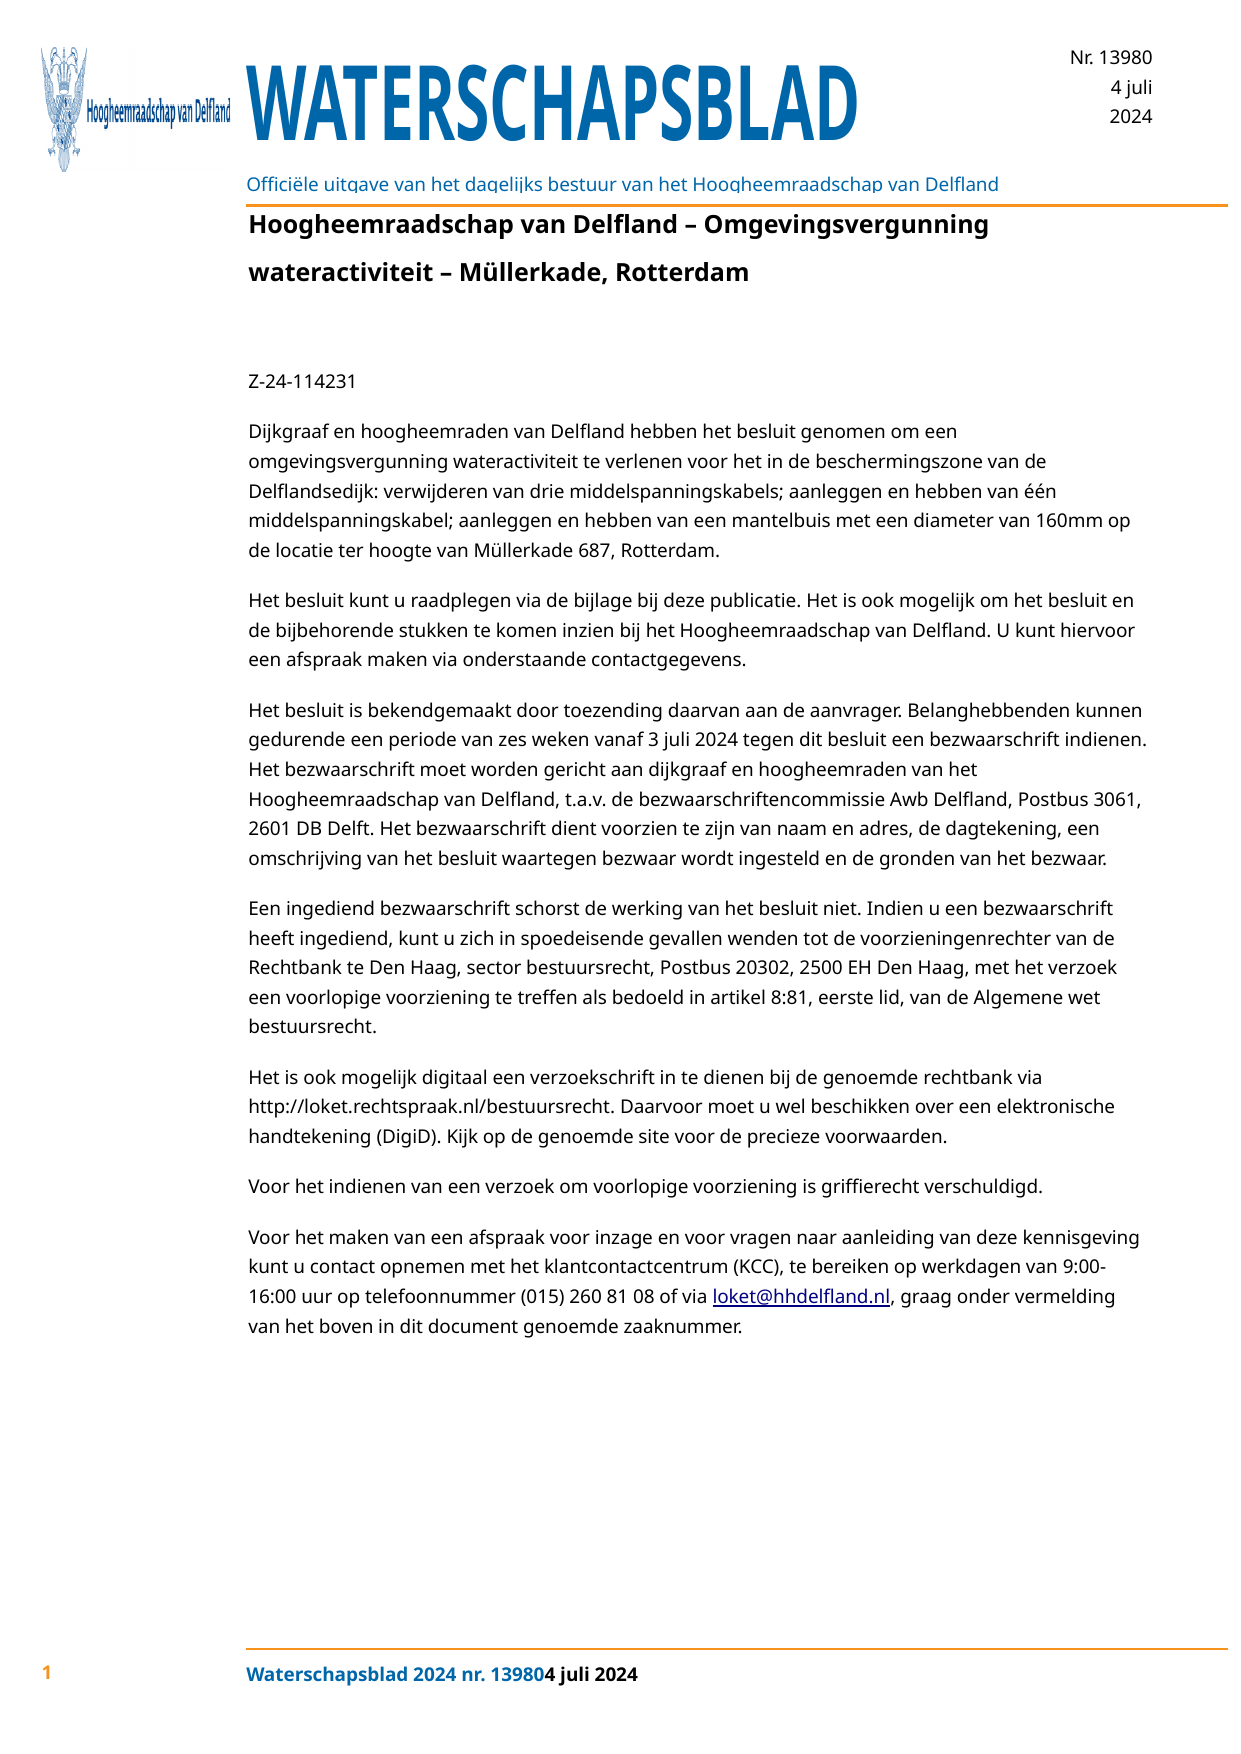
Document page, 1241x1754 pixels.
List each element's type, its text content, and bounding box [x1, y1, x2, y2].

text Het besluit is bekendgemaakt door toezending daarvan aan de aanvrager. Belanghebbenden kunnen gedurende een periode van zes weken vanaf 3 juli 2024 tegen dit besluit een bezwaarschrift indienen. Het bezwaarschrift moet worden gericht aan dijkgraaf en hoogheemraden van het Hoogheemraadschap van Delfland, t.a.v. de bezwaarschriftencommissie Awb Delfland, Postbus 3061, 2601 DB Delft. Het bezwaarschrift dient voorzien te zijn van naam en adres, de dagtekening, een omschrijving van het besluit waartegen bezwaar wordt ingesteld en de gronden van het bezwaar. [248, 697, 1152, 871]
text Dijkgraaf en hoogheemraden van Delfland hebben het besluit genomen om een omgevingsvergunning wateractiviteit te verlenen voor het in de beschermingszone van de Delflandsedijk: verwijderen van drie middelspanningskabels; aanleggen en hebben van één middelspanningskabel; aanleggen en hebben van een mantelbuis met een diameter van 160mm op de locatie ter hoogte van Müllerkade 687, Rotterdam. [248, 419, 1152, 563]
text Het is ook mogelijk digitaal een verzoekschrift in te dienen bij de genoemde rechtbank via http://loket.rechtspraak.nl/bestuursrecht. Daarvoor moet u wel beschikken over een elektronische handtekening (DigiD). Kijk op de genoemde site voor de precieze voorwaarden. [248, 1064, 1152, 1149]
text Hoogheemraadschap van Delfland – Omgevingsvergunning wateractiviteit – Müllerkade, Rotterdam [248, 207, 1152, 288]
text Voor het maken van een afspraak voor inzage en voor vragen naar aanleiding van deze kennisgeving kunt u contact opnemen met het klantcontactcentrum (KCC), te bereiken op werkdagen van 9:00-16:00 uur op telefoonnummer (015) 260 81 08 of via loket@hhdelfland.nl, graag onder vermelding van het boven in dit document genoemde zaaknummer. [248, 1224, 1152, 1339]
text Een ingediend bezwaarschrift schorst de werking van het besluit niet. Indien u een bezwaarschrift heeft ingediend, kunt u zich in spoedeisende gevallen wenden tot de voorzieningenrechter van de Rechtbank te Den Haag, sector bestuursrecht, Postbus 20302, 2500 EH Den Haag, met het verzoek een voorlopige voorziening te treffen als bedoeld in artikel 8:81, eerste lid, van de Algemene wet bestuursrecht. [248, 895, 1152, 1039]
text Voor het indienen van een verzoek om voorlopige voorziening is griffierecht verschuldigd. [248, 1174, 1152, 1199]
picture [41, 47, 231, 172]
text Het besluit kunt u raadplegen via de bijlage bij deze publicatie. Het is ook mogelijk om het besluit en de bijbehorende stukken te komen inzien bij het Hoogheemraadschap van Delfland. U kunt hiervoor een afspraak maken via onderstaande contactgegevens. [248, 587, 1152, 672]
text Z-24-114231 [248, 368, 1152, 394]
